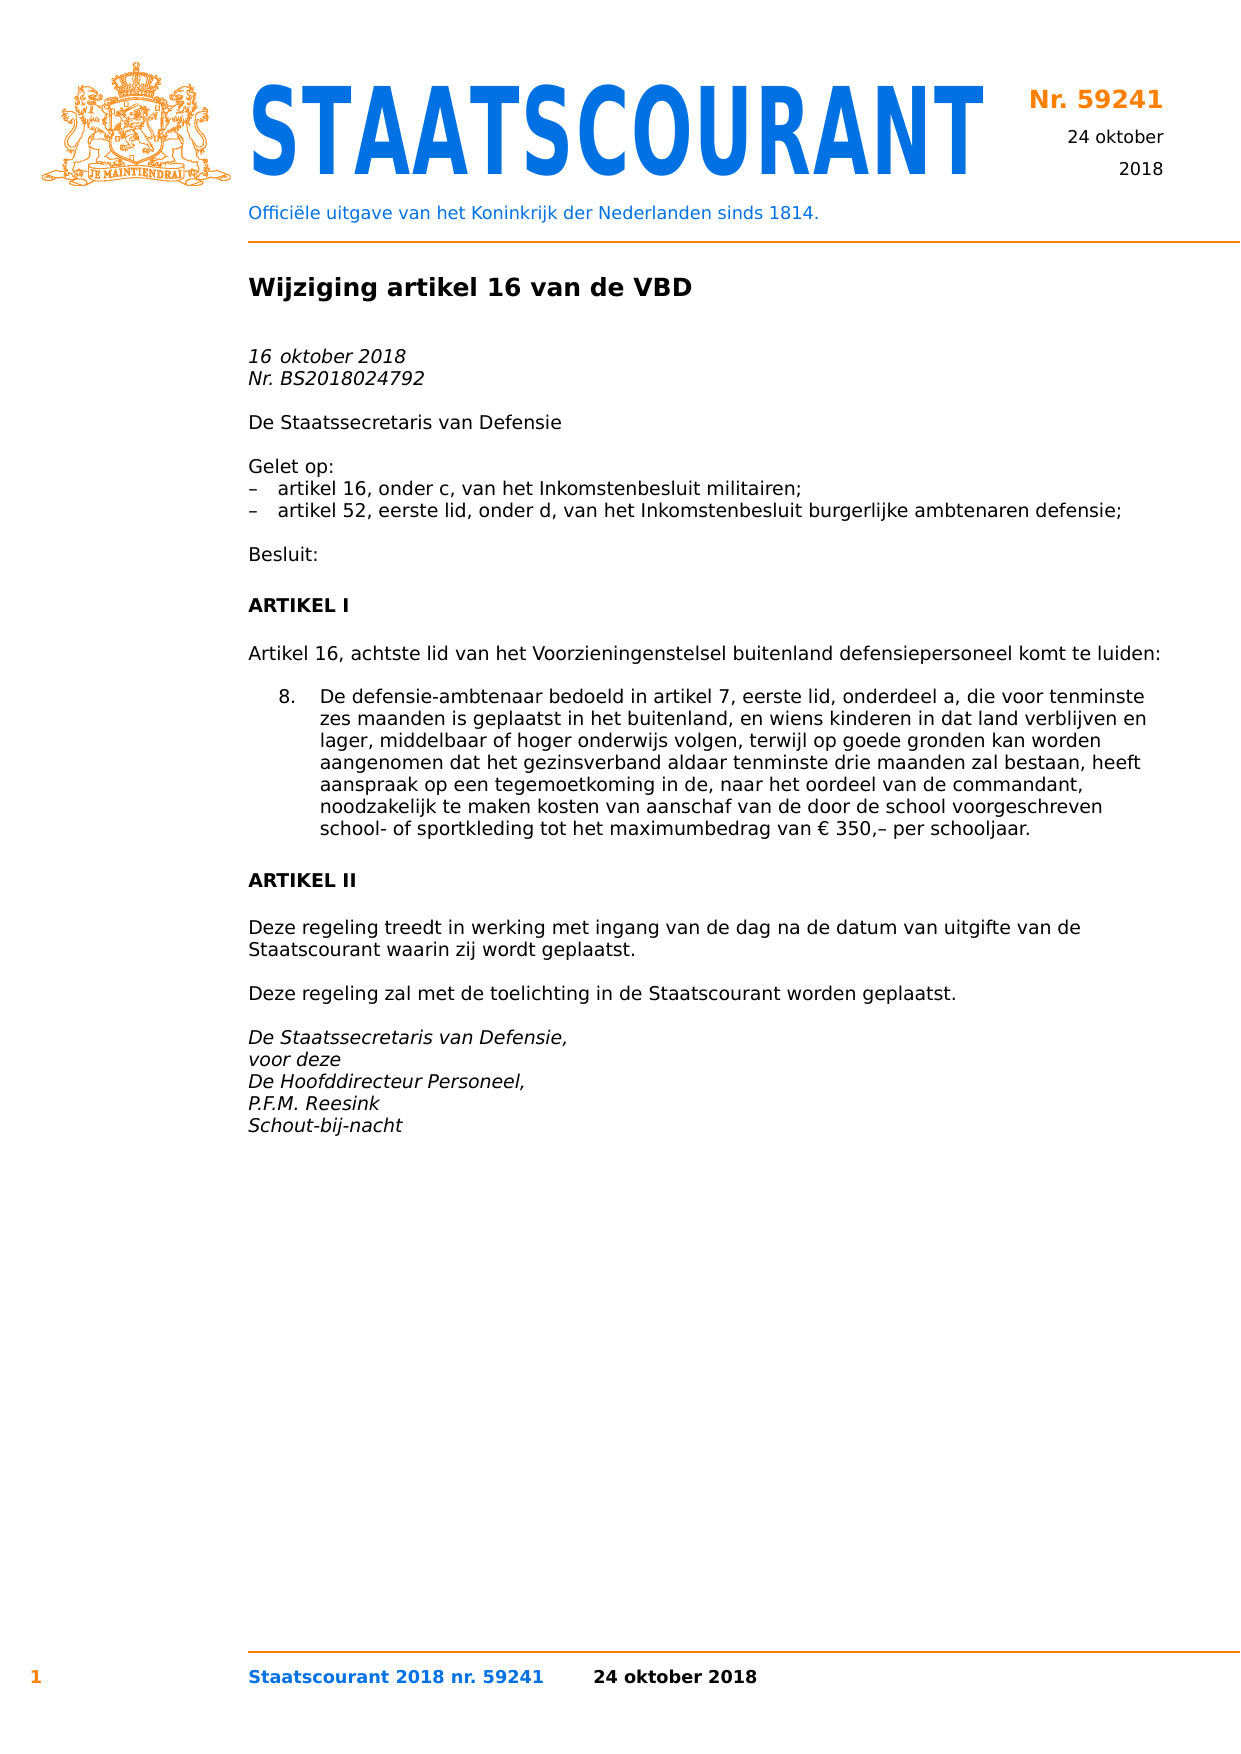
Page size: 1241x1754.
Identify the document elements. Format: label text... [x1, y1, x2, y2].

text Besluit: [248, 543, 1163, 565]
table_cell 2018 [998, 153, 1240, 203]
subtitle ARTIKEL II [248, 870, 1163, 892]
text Nr. BS2018024792 [248, 368, 1163, 390]
text – artikel 16, onder c, van het Inkomstenbesluit militairen; [248, 478, 1163, 499]
text Gelet op: [248, 456, 1163, 478]
text De Staatssecretaris van Defensie [248, 412, 1163, 434]
table_header [25, 62, 248, 241]
text – artikel 52, eerste lid, onder d, van het Inkomstenbesluit burgerlijke ambtenaren defensie; [248, 499, 1163, 522]
table_header STAATSCOURANT [248, 62, 998, 203]
table_cell Officiële uitgave van het Koninkrijk der Nederlanden sinds 1814. [248, 203, 1240, 241]
text 16 oktober 2018 [248, 346, 1163, 368]
picture [41, 62, 231, 186]
text 8. De defensie-ambtenaar bedoeld in artikel 7, eerste lid, onderdeel a, die voor tenminste zes maanden is geplaatst in het buitenland, en wiens kinderen in dat land verblijven en lager, middelbaar of hoger onderwijs volgen, terwijl op goede gronden kan worden aangenomen dat het gezinsverband aldaar tenminste drie maanden zal bestaan, heeft aanspraak op een tegemoetkoming in de, naar het oordeel van de commandant, noodzakelijk te maken kosten van aanschaf van de door de school voorgeschreven school- of sportkleding tot het maximumbedrag van € 350,– per schooljaar. [278, 686, 1163, 840]
text Deze regeling treedt in werking met ingang van de dag na de datum van uitgifte van de Staatscourant waarin zij wordt geplaatst. [248, 917, 1163, 961]
table_header Nr. 59241 [998, 62, 1240, 121]
text De Staatssecretaris van Defensie, voor deze De Hoofddirecteur Personeel, P.F.M. Reesink Schout-bij-nacht [248, 1027, 1163, 1137]
table_cell 24 oktober [998, 121, 1240, 153]
text Artikel 16, achtste lid van het Voorzieningenstelsel buitenland defensiepersoneel komt te luiden: [248, 642, 1163, 664]
subtitle ARTIKEL I [248, 595, 1163, 617]
subtitle Wijziging artikel 16 van de VBD [248, 273, 1163, 302]
text Deze regeling zal met de toelichting in de Staatscourant worden geplaatst. [248, 983, 1163, 1005]
